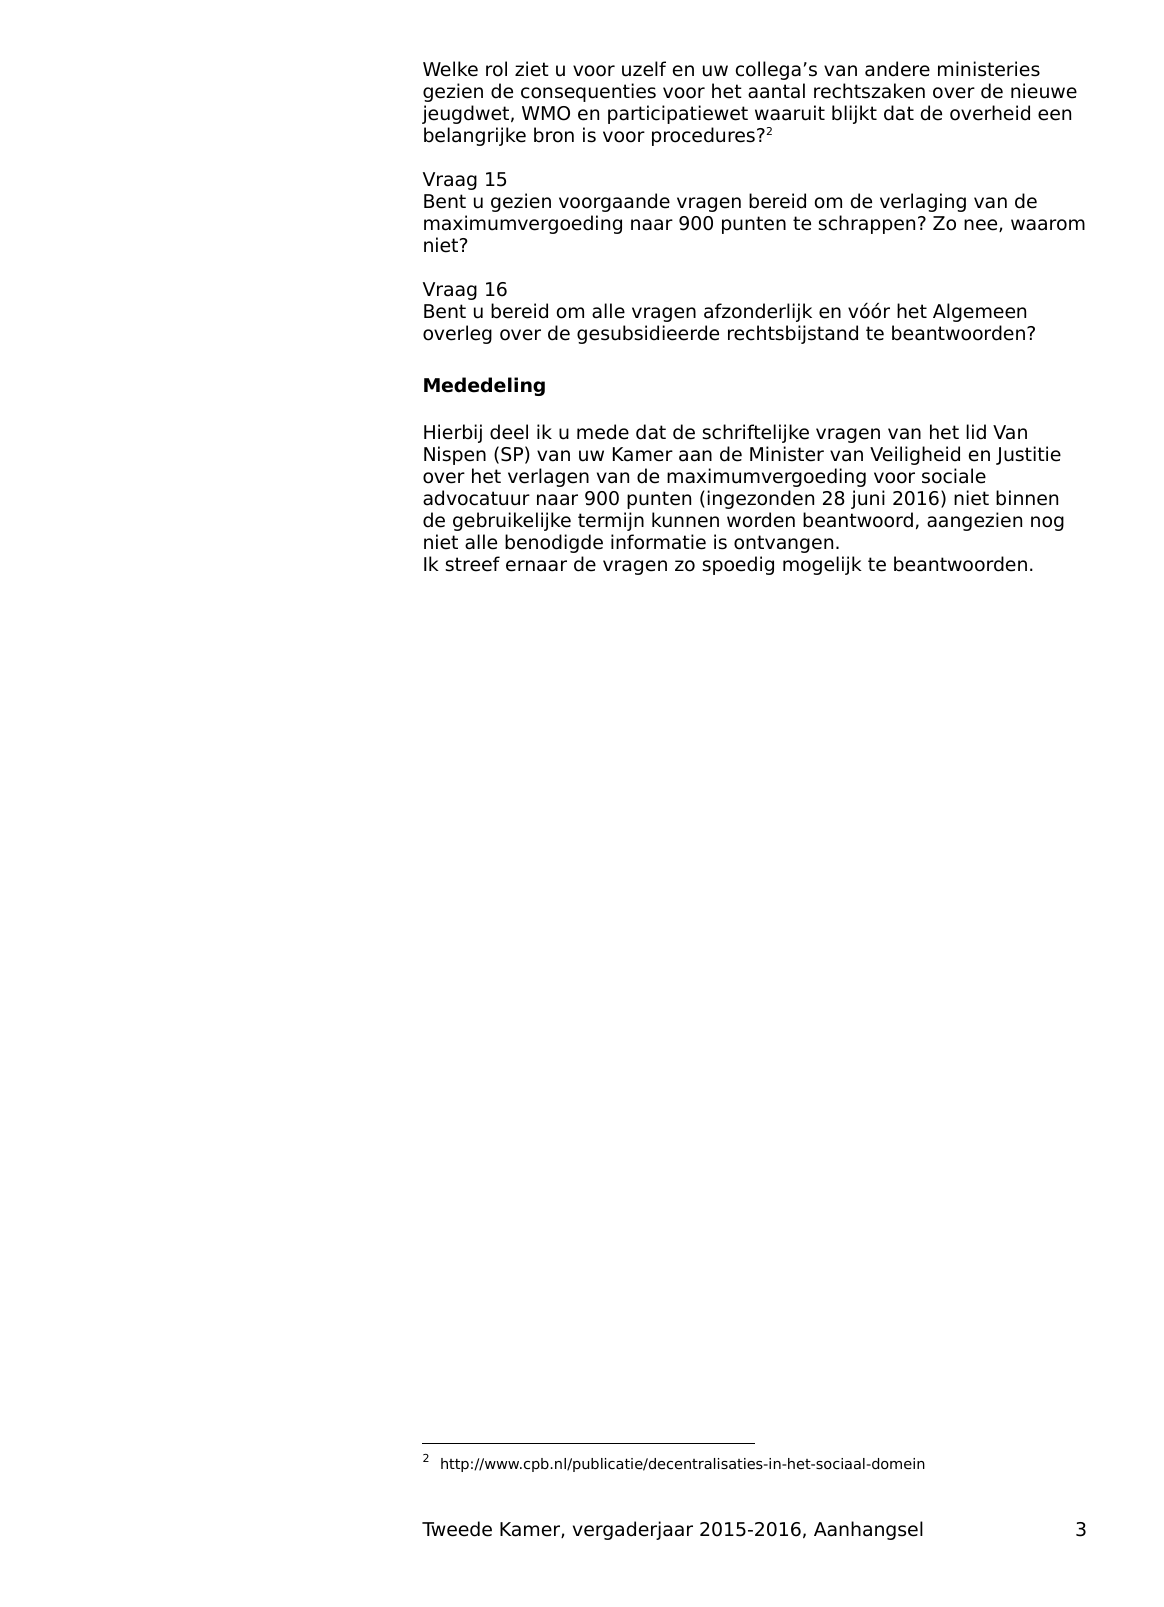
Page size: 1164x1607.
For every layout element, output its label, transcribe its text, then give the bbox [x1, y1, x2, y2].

text Welke rol ziet u voor uzelf en uw collega’s van andere ministeries gezien de consequenties voor het aantal rechtszaken over de nieuwe jeugdwet, WMO en participatiewet waaruit blijkt dat de overheid een belangrijke bron is voor procedures? [422, 59, 1087, 147]
text Bent u bereid om alle vragen afzonderlijk en vóór het Algemeen overleg over de gesubsidieerde rechtsbijstand te beantwoorden? [422, 301, 1087, 345]
text Vraag 15 [422, 169, 1087, 191]
text Hierbij deel ik u mede dat de schriftelijke vragen van het lid Van Nispen (SP) van uw Kamer aan de Minister van Veiligheid en Justitie over het verlagen van de maximumvergoeding voor sociale advocatuur naar 900 punten (ingezonden 28 juni 2016) niet binnen de gebruikelijke termijn kunnen worden beantwoord, aangezien nog niet alle benodigde informatie is ontvangen. [422, 422, 1087, 554]
text Vraag 16 [422, 279, 1087, 301]
subtitle Mededeling [422, 375, 1087, 397]
text http://www.cpb.nl/publicatie/decentralisaties-in-het-sociaal-domein [422, 1452, 1087, 1474]
text Ik streef ernaar de vragen zo spoedig mogelijk te beantwoorden. [422, 554, 1087, 576]
text Bent u gezien voorgaande vragen bereid om de verlaging van de maximumvergoeding naar 900 punten te schrappen? Zo nee, waarom niet? [422, 191, 1087, 257]
